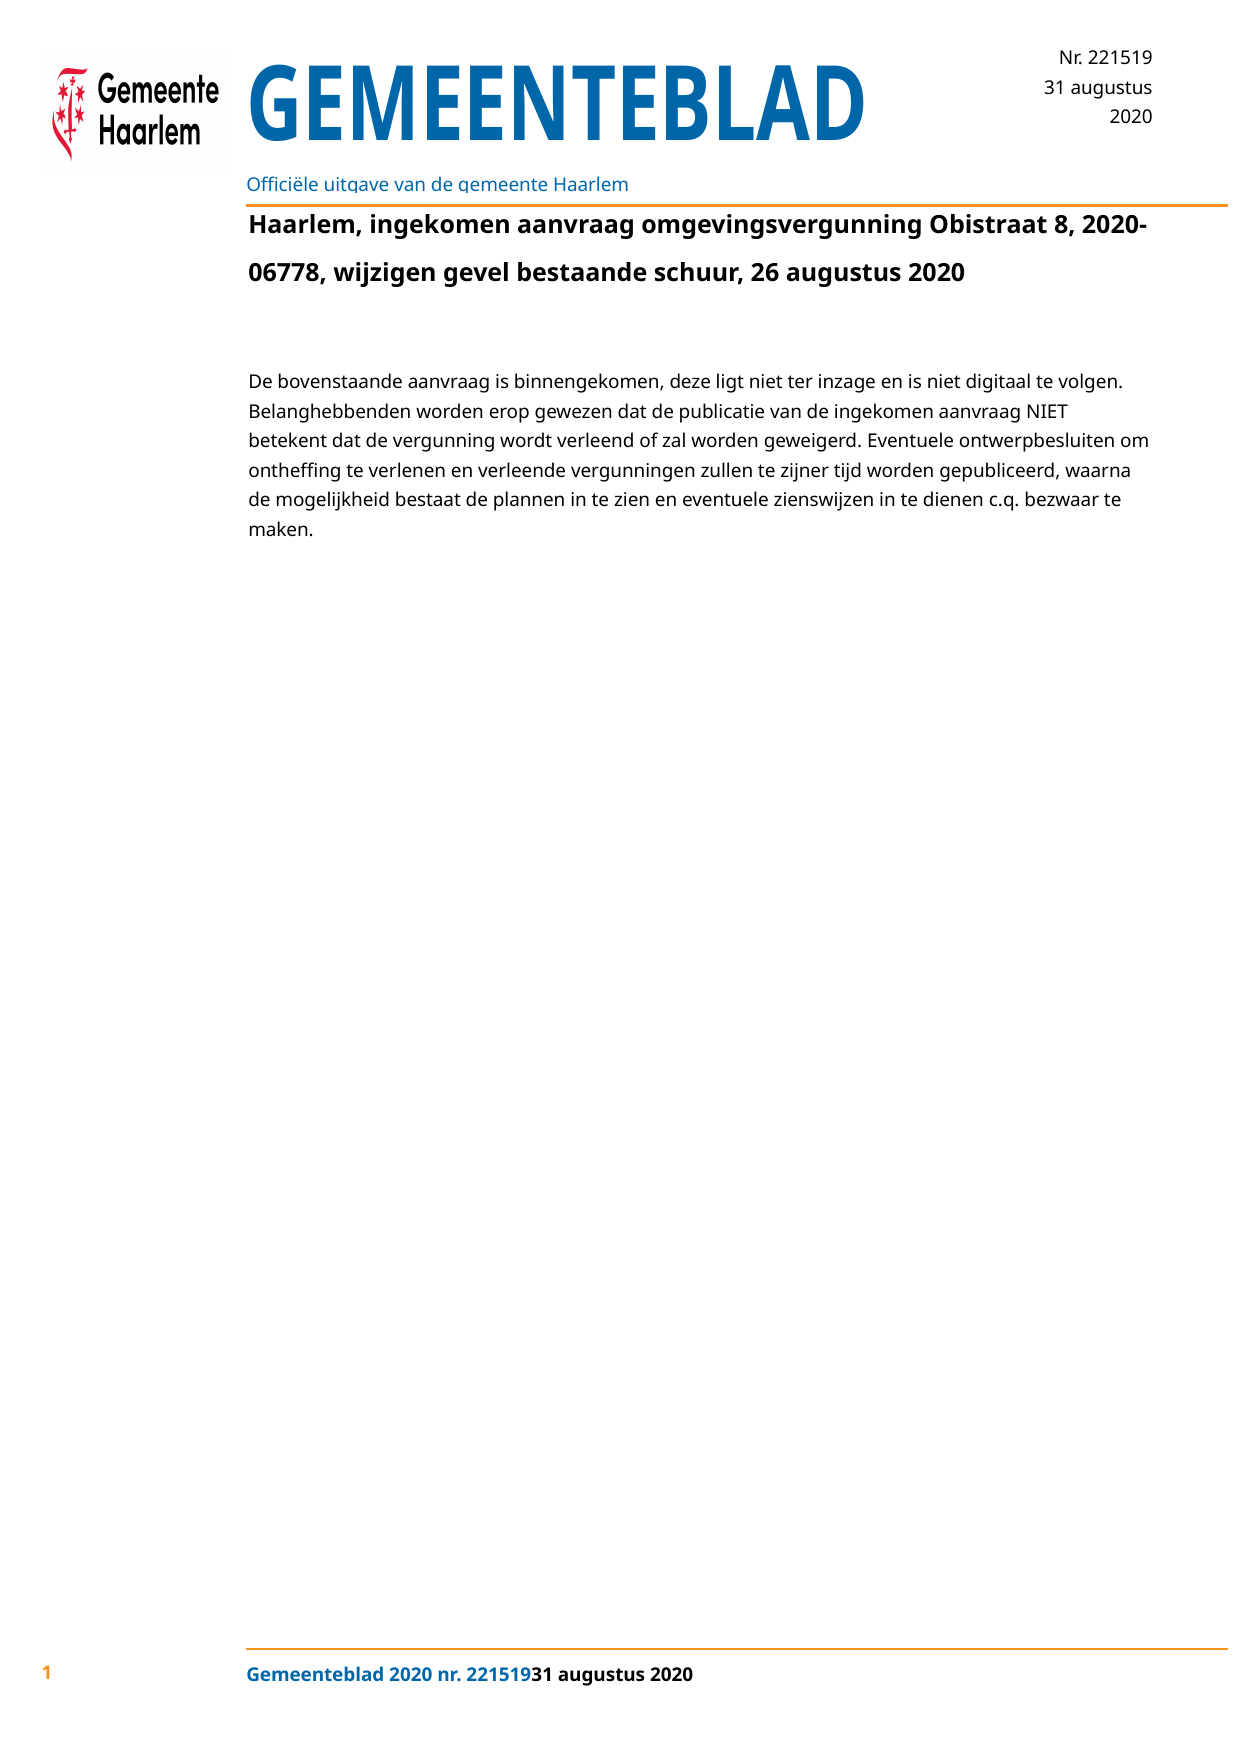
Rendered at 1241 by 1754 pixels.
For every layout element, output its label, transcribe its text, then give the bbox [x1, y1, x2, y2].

picture [41, 47, 231, 172]
text De bovenstaande aanvraag is binnengekomen, deze ligt niet ter inzage en is niet digitaal te volgen. Belanghebbenden worden erop gewezen dat de publicatie van de ingekomen aanvraag NIET betekent dat de vergunning wordt verleend of zal worden geweigerd. Eventuele ontwerpbesluiten om ontheffing te verlenen en verleende vergunningen zullen te zijner tijd worden gepubliceerd, waarna de mogelijkheid bestaat de plannen in te zien en eventuele zienswijzen in te dienen c.q. bezwaar te maken. [248, 368, 1152, 542]
text Haarlem, ingekomen aanvraag omgevingsvergunning Obistraat 8, 2020-06778, wijzigen gevel bestaande schuur, 26 augustus 2020 [248, 207, 1152, 288]
